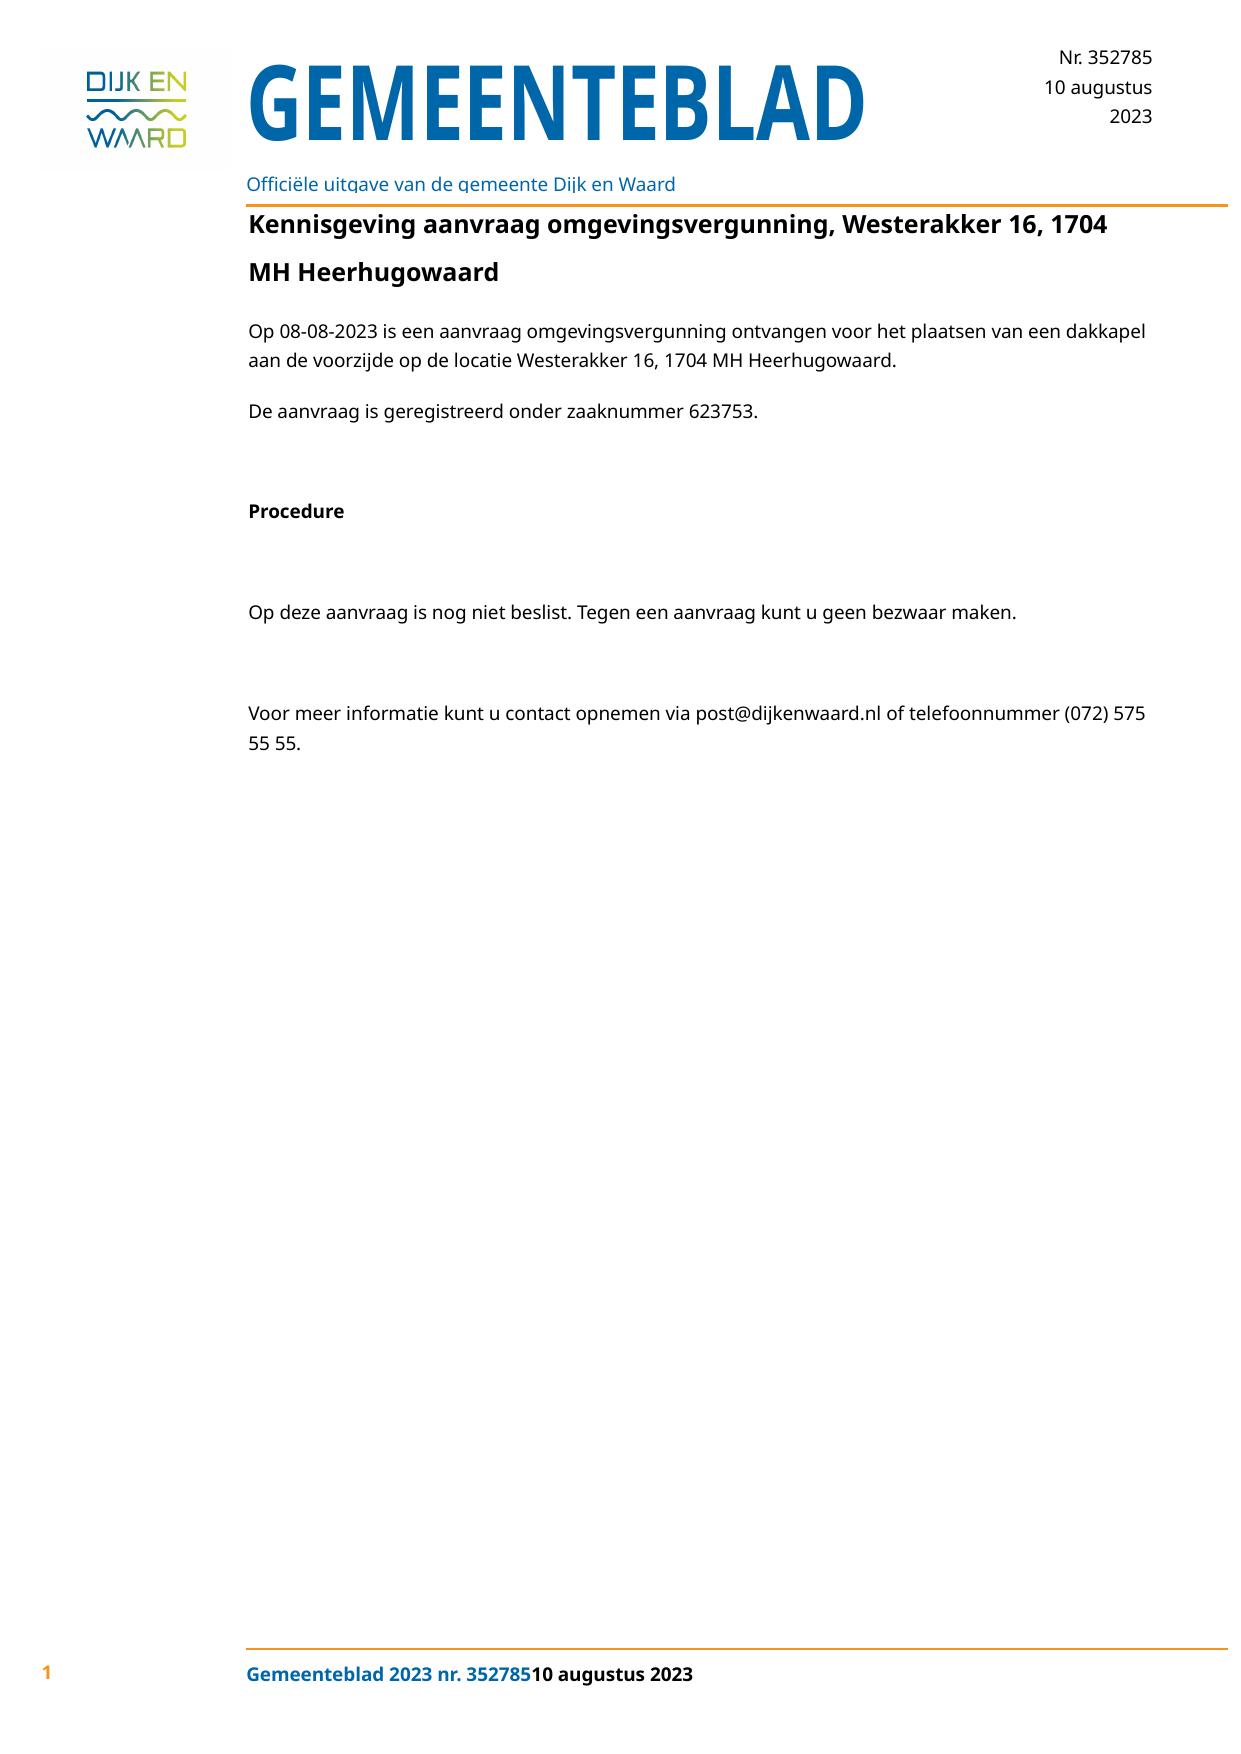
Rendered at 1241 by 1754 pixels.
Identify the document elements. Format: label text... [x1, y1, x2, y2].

text Op deze aanvraag is nog niet beslist. Tegen een aanvraag kunt u geen bezwaar maken. [248, 599, 1152, 625]
text Op 08-08-2023 is een aanvraag omgevingsvergunning ontvangen voor het plaatsen van een dakkapel aan de voorzijde op de locatie Westerakker 16, 1704 MH Heerhugowaard. [248, 318, 1152, 373]
text De aanvraag is geregistreerd onder zaaknummer 623753. [248, 398, 1152, 424]
text Procedure [248, 499, 1152, 524]
text Voor meer informatie kunt u contact opnemen via post@dijkenwaard.nl of telefoonnummer (072) 575 55 55. [248, 700, 1152, 756]
picture [41, 47, 231, 172]
text Kennisgeving aanvraag omgevingsvergunning, Westerakker 16, 1704 MH Heerhugowaard [248, 207, 1152, 288]
